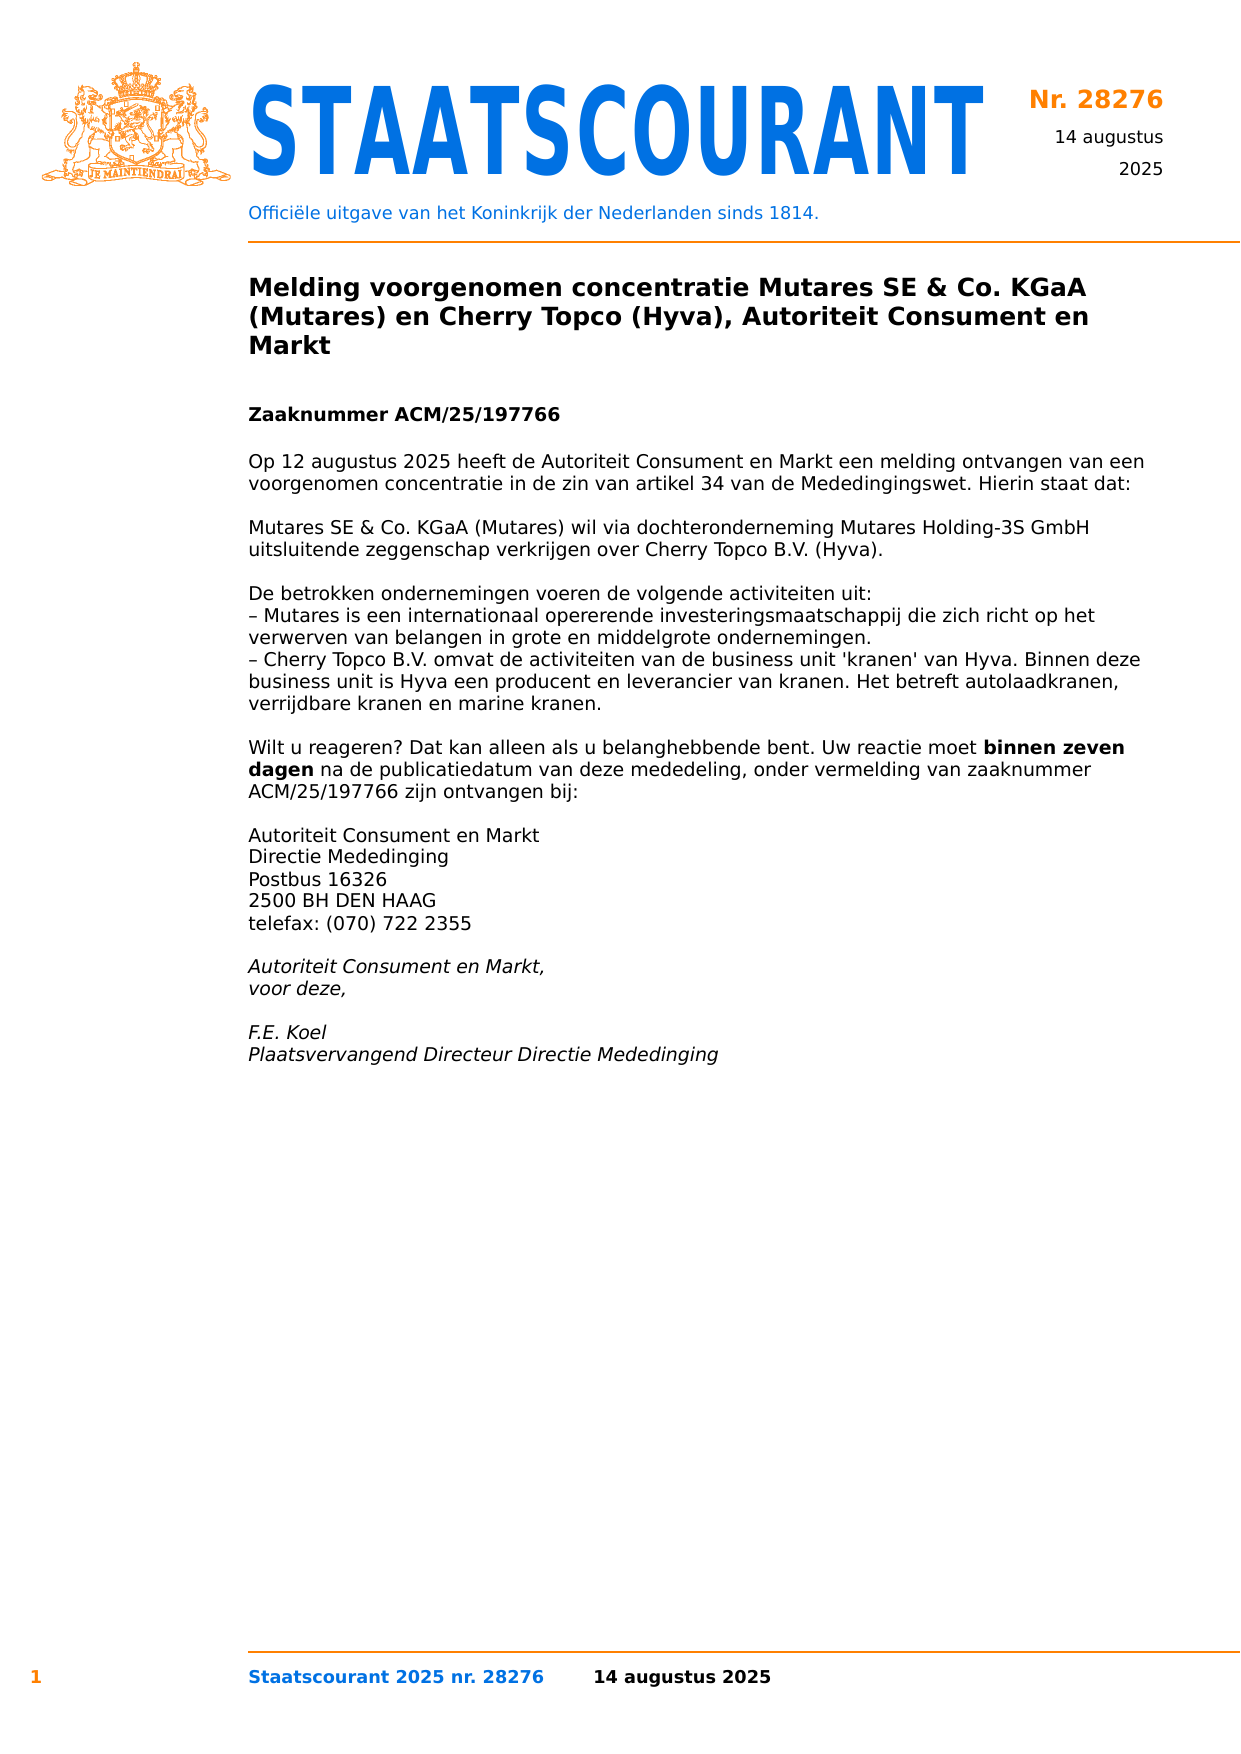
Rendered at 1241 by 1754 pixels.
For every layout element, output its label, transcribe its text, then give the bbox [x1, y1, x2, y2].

text Op 12 augustus 2025 heeft de Autoriteit Consument en Markt een melding ontvangen van een voorgenomen concentratie in de zin van artikel 34 van de Mededingingswet. Hierin staat dat: [248, 451, 1163, 495]
text Mutares SE & Co. KGaA (Mutares) wil via dochteronderneming Mutares Holding-3S GmbH uitsluitende zeggenschap verkrijgen over Cherry Topco B.V. (Hyva). [248, 517, 1163, 561]
subtitle Melding voorgenomen concentratie Mutares SE & Co. KGaA (Mutares) en Cherry Topco (Hyva), Autoriteit Consument en Markt [248, 273, 1163, 361]
table_header STAATSCOURANT [248, 62, 998, 203]
text – Mutares is een internationaal opererende investeringsmaatschappij die zich richt op het verwerven van belangen in grote en middelgrote ondernemingen. [248, 605, 1163, 649]
table_cell Officiële uitgave van het Koninkrijk der Nederlanden sinds 1814. [248, 203, 1240, 241]
table_cell 14 augustus [998, 121, 1240, 153]
text Postbus 16326 [248, 868, 1163, 890]
text Wilt u reageren? Dat kan alleen als u belanghebbende bent. Uw reactie moet binnen zeven dagen na de publicatiedatum van deze mededeling, onder vermelding van zaaknummer ACM/25/197766 zijn ontvangen bij: [248, 737, 1163, 803]
picture [41, 62, 231, 186]
text Autoriteit Consument en Markt, voor deze, F.E. Koel Plaatsvervangend Directeur Directie Mededinging [248, 956, 1163, 1066]
table_header [25, 62, 248, 241]
text telefax: (070) 722 2355 [248, 912, 1163, 934]
table_header Nr. 28276 [998, 62, 1240, 121]
text Autoriteit Consument en Markt [248, 824, 1163, 846]
text – Cherry Topco B.V. omvat de activiteiten van de business unit 'kranen' van Hyva. Binnen deze business unit is Hyva een producent en leverancier van kranen. Het betreft autolaadkranen, verrijdbare kranen en marine kranen. [248, 649, 1163, 715]
text De betrokken ondernemingen voeren de volgende activiteiten uit: [248, 583, 1163, 605]
text Directie Mededinging [248, 846, 1163, 868]
table_cell 2025 [998, 153, 1240, 203]
text 2500 BH DEN HAAG [248, 890, 1163, 912]
subtitle Zaaknummer ACM/25/197766 [248, 404, 1163, 426]
